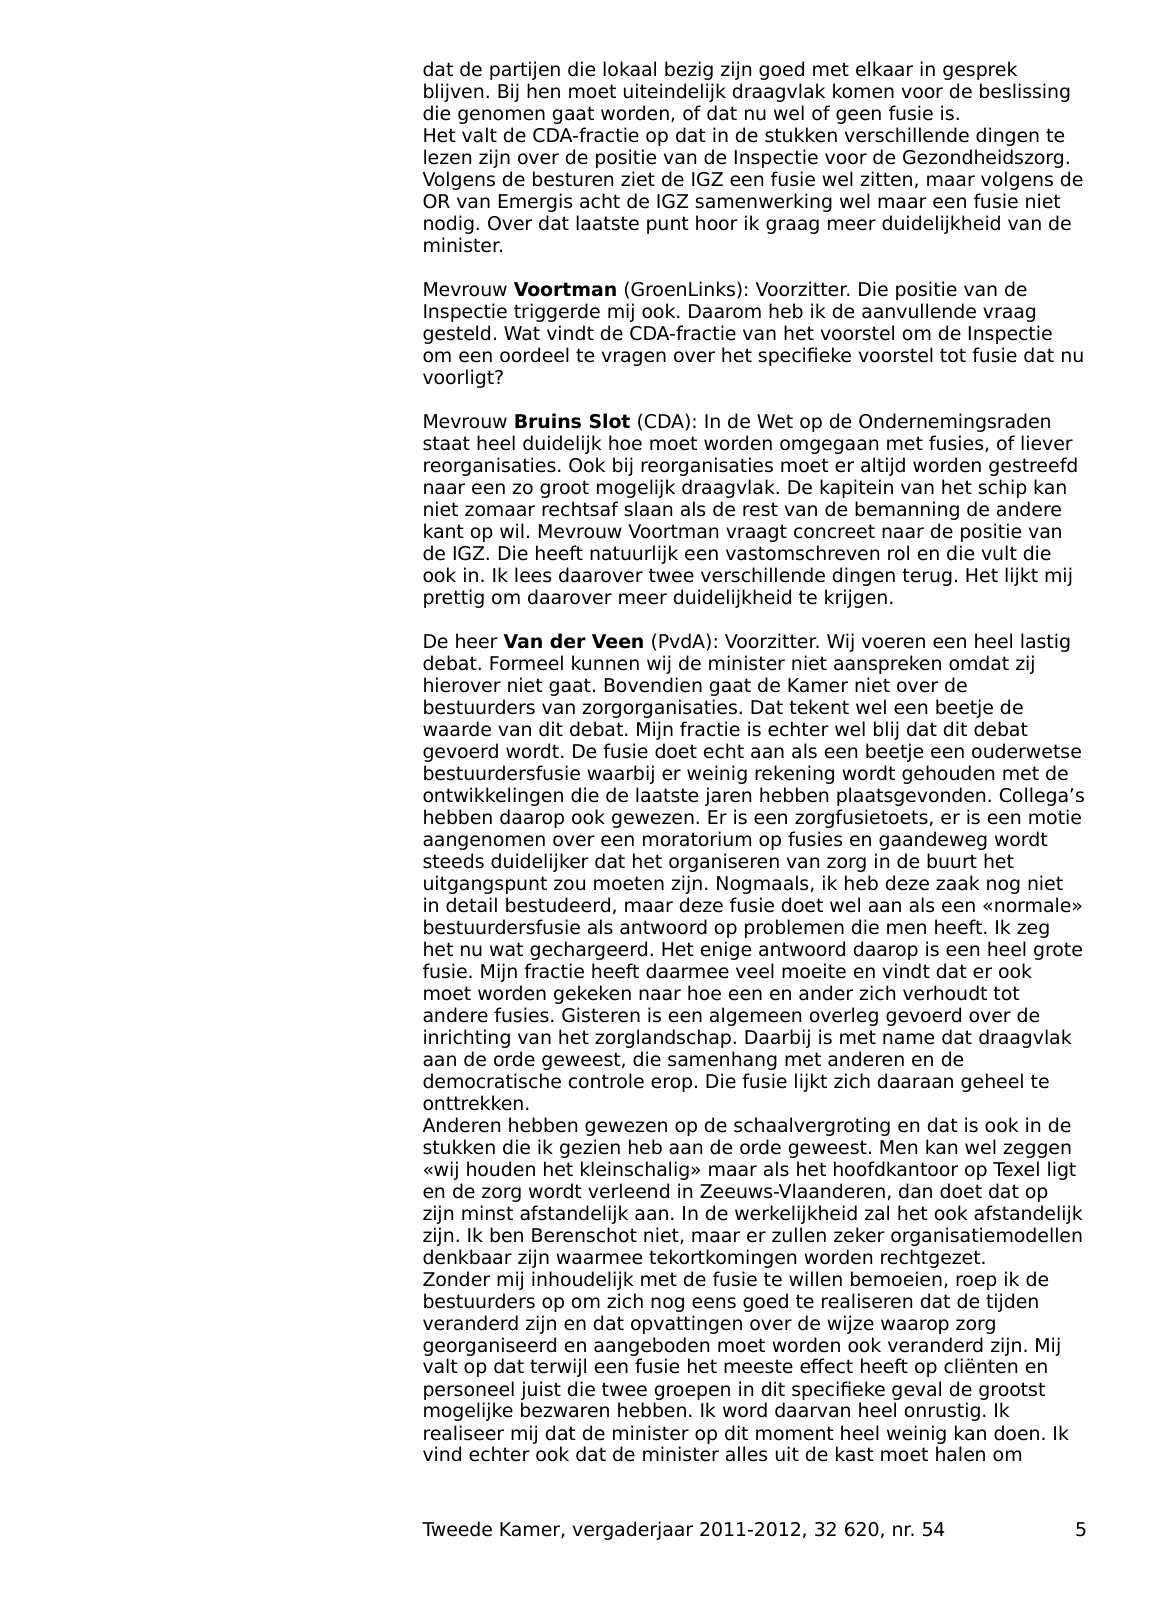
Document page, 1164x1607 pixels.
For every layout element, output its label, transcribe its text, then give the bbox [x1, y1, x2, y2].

text Mevrouw Bruins Slot (CDA): In de Wet op de Ondernemingsraden staat heel duidelijk hoe moet worden omgegaan met fusies, of liever reorganisaties. Ook bij reorganisaties moet er altijd worden gestreefd naar een zo groot mogelijk draagvlak. De kapitein van het schip kan niet zomaar rechtsaf slaan als de rest van de bemanning de andere kant op wil. Mevrouw Voortman vraagt concreet naar de positie van de IGZ. Die heeft natuurlijk een vastomschreven rol en die vult die ook in. Ik lees daarover twee verschillende dingen terug. Het lijkt mij prettig om daarover meer duidelijkheid te krijgen. [422, 411, 1087, 609]
text De heer Van der Veen (PvdA): Voorzitter. Wij voeren een heel lastig debat. Formeel kunnen wij de minister niet aanspreken omdat zij hierover niet gaat. Bovendien gaat de Kamer niet over de bestuurders van zorgorganisaties. Dat tekent wel een beetje de waarde van dit debat. Mijn fractie is echter wel blij dat dit debat gevoerd wordt. De fusie doet echt aan als een beetje een ouderwetse bestuurdersfusie waarbij er weinig rekening wordt gehouden met de ontwikkelingen die de laatste jaren hebben plaatsgevonden. Collega’s hebben daarop ook gewezen. Er is een zorgfusietoets, er is een motie aangenomen over een moratorium op fusies en gaandeweg wordt steeds duidelijker dat het organiseren van zorg in de buurt het uitgangspunt zou moeten zijn. Nogmaals, ik heb deze zaak nog niet in detail bestudeerd, maar deze fusie doet wel aan als een «normale» bestuurdersfusie als antwoord op problemen die men heeft. Ik zeg het nu wat gechargeerd. Het enige antwoord daarop is een heel grote fusie. Mijn fractie heeft daarmee veel moeite en vindt dat er ook moet worden gekeken naar hoe een en ander zich verhoudt tot andere fusies. Gisteren is een algemeen overleg gevoerd over de inrichting van het zorglandschap. Daarbij is met name dat draagvlak aan de orde geweest, die samenhang met anderen en de democratische controle erop. Die fusie lijkt zich daaraan geheel te onttrekken. [422, 631, 1087, 1115]
text Anderen hebben gewezen op de schaalvergroting en dat is ook in de stukken die ik gezien heb aan de orde geweest. Men kan wel zeggen «wij houden het kleinschalig» maar als het hoofdkantoor op Texel ligt en de zorg wordt verleend in Zeeuws-Vlaanderen, dan doet dat op zijn minst afstandelijk aan. In de werkelijkheid zal het ook afstandelijk zijn. Ik ben Berenschot niet, maar er zullen zeker organisatiemodellen denkbaar zijn waarmee tekortkomingen worden rechtgezet. [422, 1115, 1087, 1268]
text dat de partijen die lokaal bezig zijn goed met elkaar in gesprek blijven. Bij hen moet uiteindelijk draagvlak komen voor de beslissing die genomen gaat worden, of dat nu wel of geen fusie is. [422, 59, 1087, 125]
text Mevrouw Voortman (GroenLinks): Voorzitter. Die positie van de Inspectie triggerde mij ook. Daarom heb ik de aanvullende vraag gesteld. Wat vindt de CDA-fractie van het voorstel om de Inspectie om een oordeel te vragen over het specifieke voorstel tot fusie dat nu voorligt? [422, 279, 1087, 389]
text Zonder mij inhoudelijk met de fusie te willen bemoeien, roep ik de bestuurders op om zich nog eens goed te realiseren dat de tijden veranderd zijn en dat opvattingen over de wijze waarop zorg georganiseerd en aangeboden moet worden ook veranderd zijn. Mij valt op dat terwijl een fusie het meeste effect heeft op cliënten en personeel juist die twee groepen in dit specifieke geval de grootst mogelijke bezwaren hebben. Ik word daarvan heel onrustig. Ik realiseer mij dat de minister op dit moment heel weinig kan doen. Ik vind echter ook dat de minister alles uit de kast moet halen om [422, 1268, 1087, 1466]
text Het valt de CDA-fractie op dat in de stukken verschillende dingen te lezen zijn over de positie van de Inspectie voor de Gezondheidszorg. Volgens de besturen ziet de IGZ een fusie wel zitten, maar volgens de OR van Emergis acht de IGZ samenwerking wel maar een fusie niet nodig. Over dat laatste punt hoor ik graag meer duidelijkheid van de minister. [422, 125, 1087, 257]
